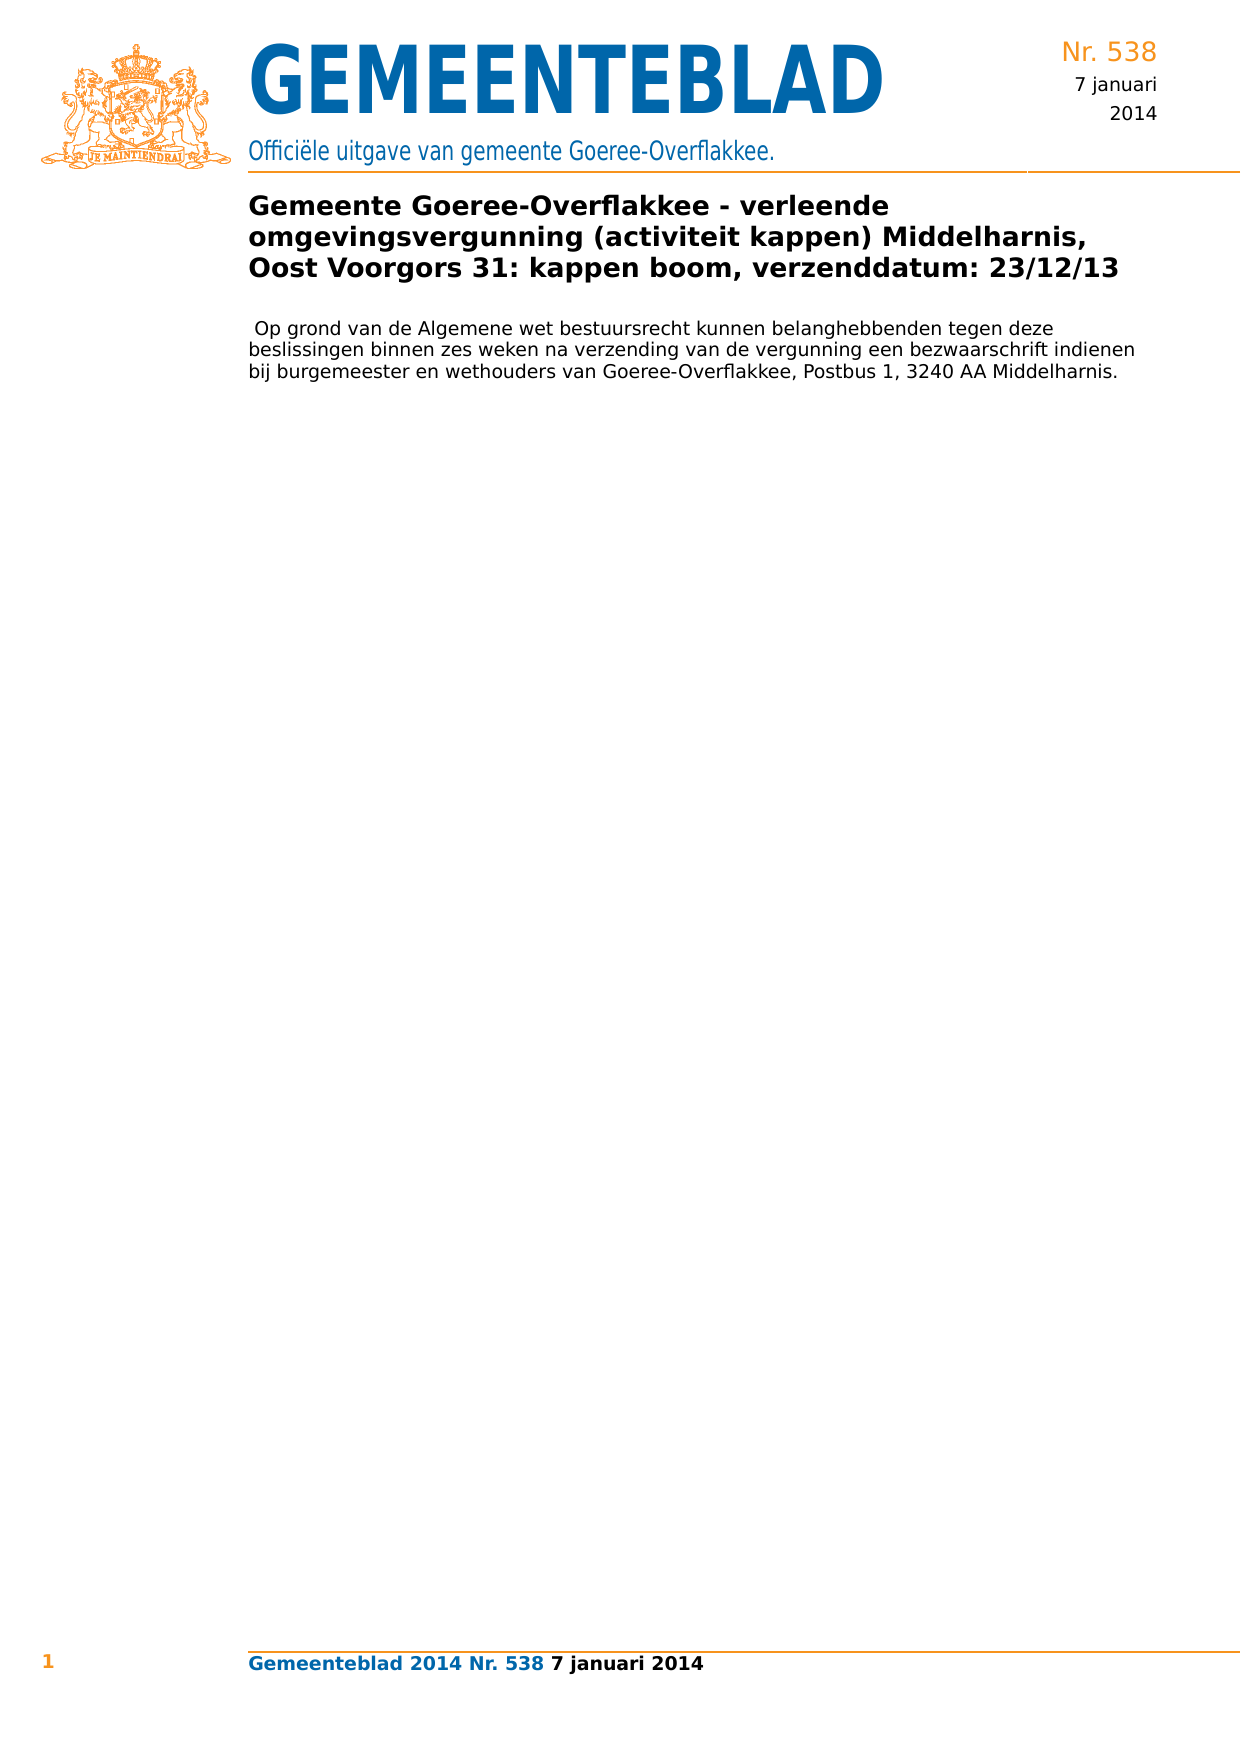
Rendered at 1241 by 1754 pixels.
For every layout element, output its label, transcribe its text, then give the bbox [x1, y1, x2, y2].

text Op grond van de Algemene wet bestuursrecht kunnen belanghebbenden tegen deze beslissingen binnen zes weken na verzending van de vergunning een bezwaarschrift indienen bij burgemeester en wethouders van Goeree-Overflakkee, Postbus 1, 3240 AA Middelharnis. [248, 317, 1163, 383]
subtitle Gemeente Goeree-Overflakkee - verleende omgevingsvergunning (activiteit kappen) Middelharnis, Oost Voorgors 31: kappen boom, verzenddatum: 23/12/13 [248, 191, 1163, 284]
picture [41, 44, 231, 169]
